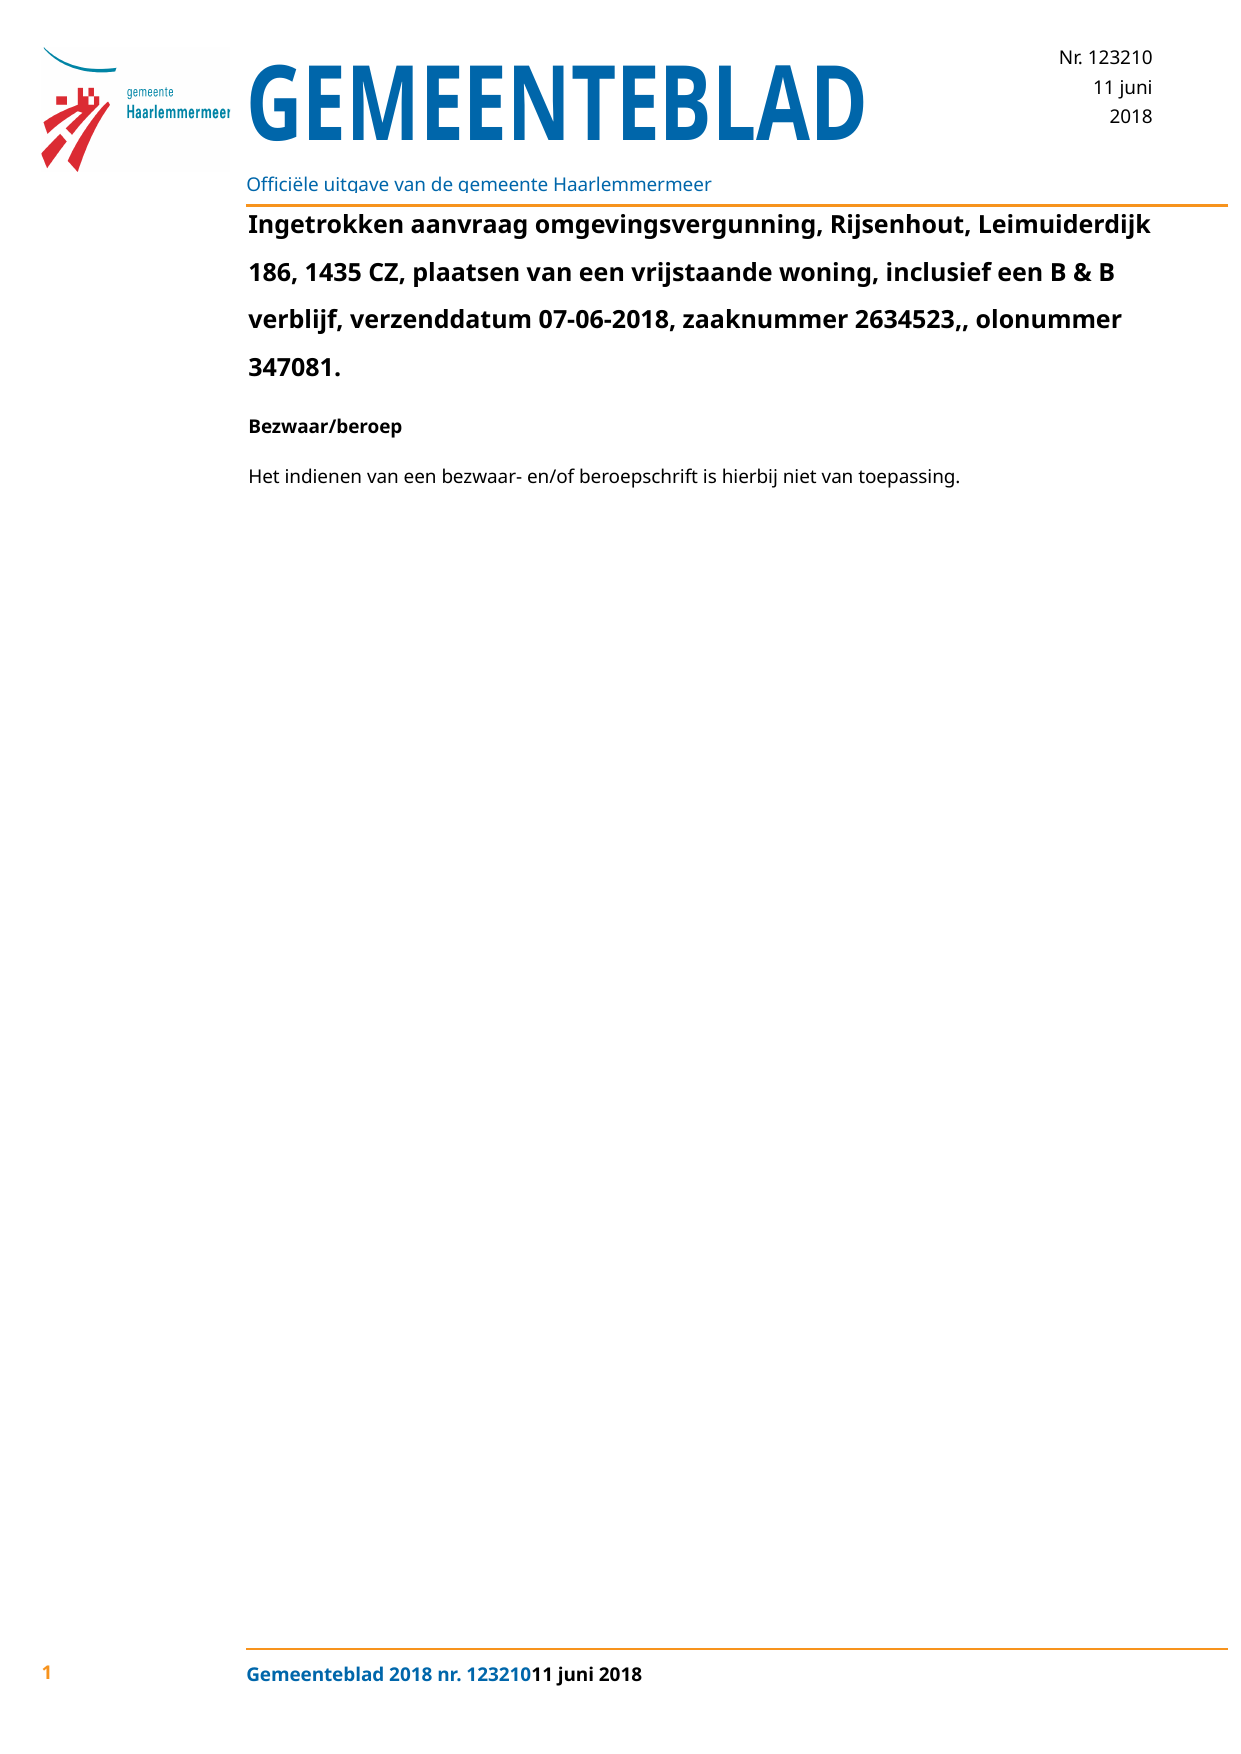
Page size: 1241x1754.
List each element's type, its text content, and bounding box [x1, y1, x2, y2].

text Ingetrokken aanvraag omgevingsvergunning, Rijsenhout, Leimuiderdijk 186, 1435 CZ, plaatsen van een vrijstaande woning, inclusief een B & B verblijf, verzenddatum 07-06-2018, zaaknummer 2634523,, olonummer 347081. [248, 207, 1152, 384]
picture [41, 47, 231, 172]
text Bezwaar/beroep [248, 413, 1152, 439]
text Het indienen van een bezwaar- en/of beroepschrift is hierbij niet van toepassing. [248, 463, 1152, 489]
